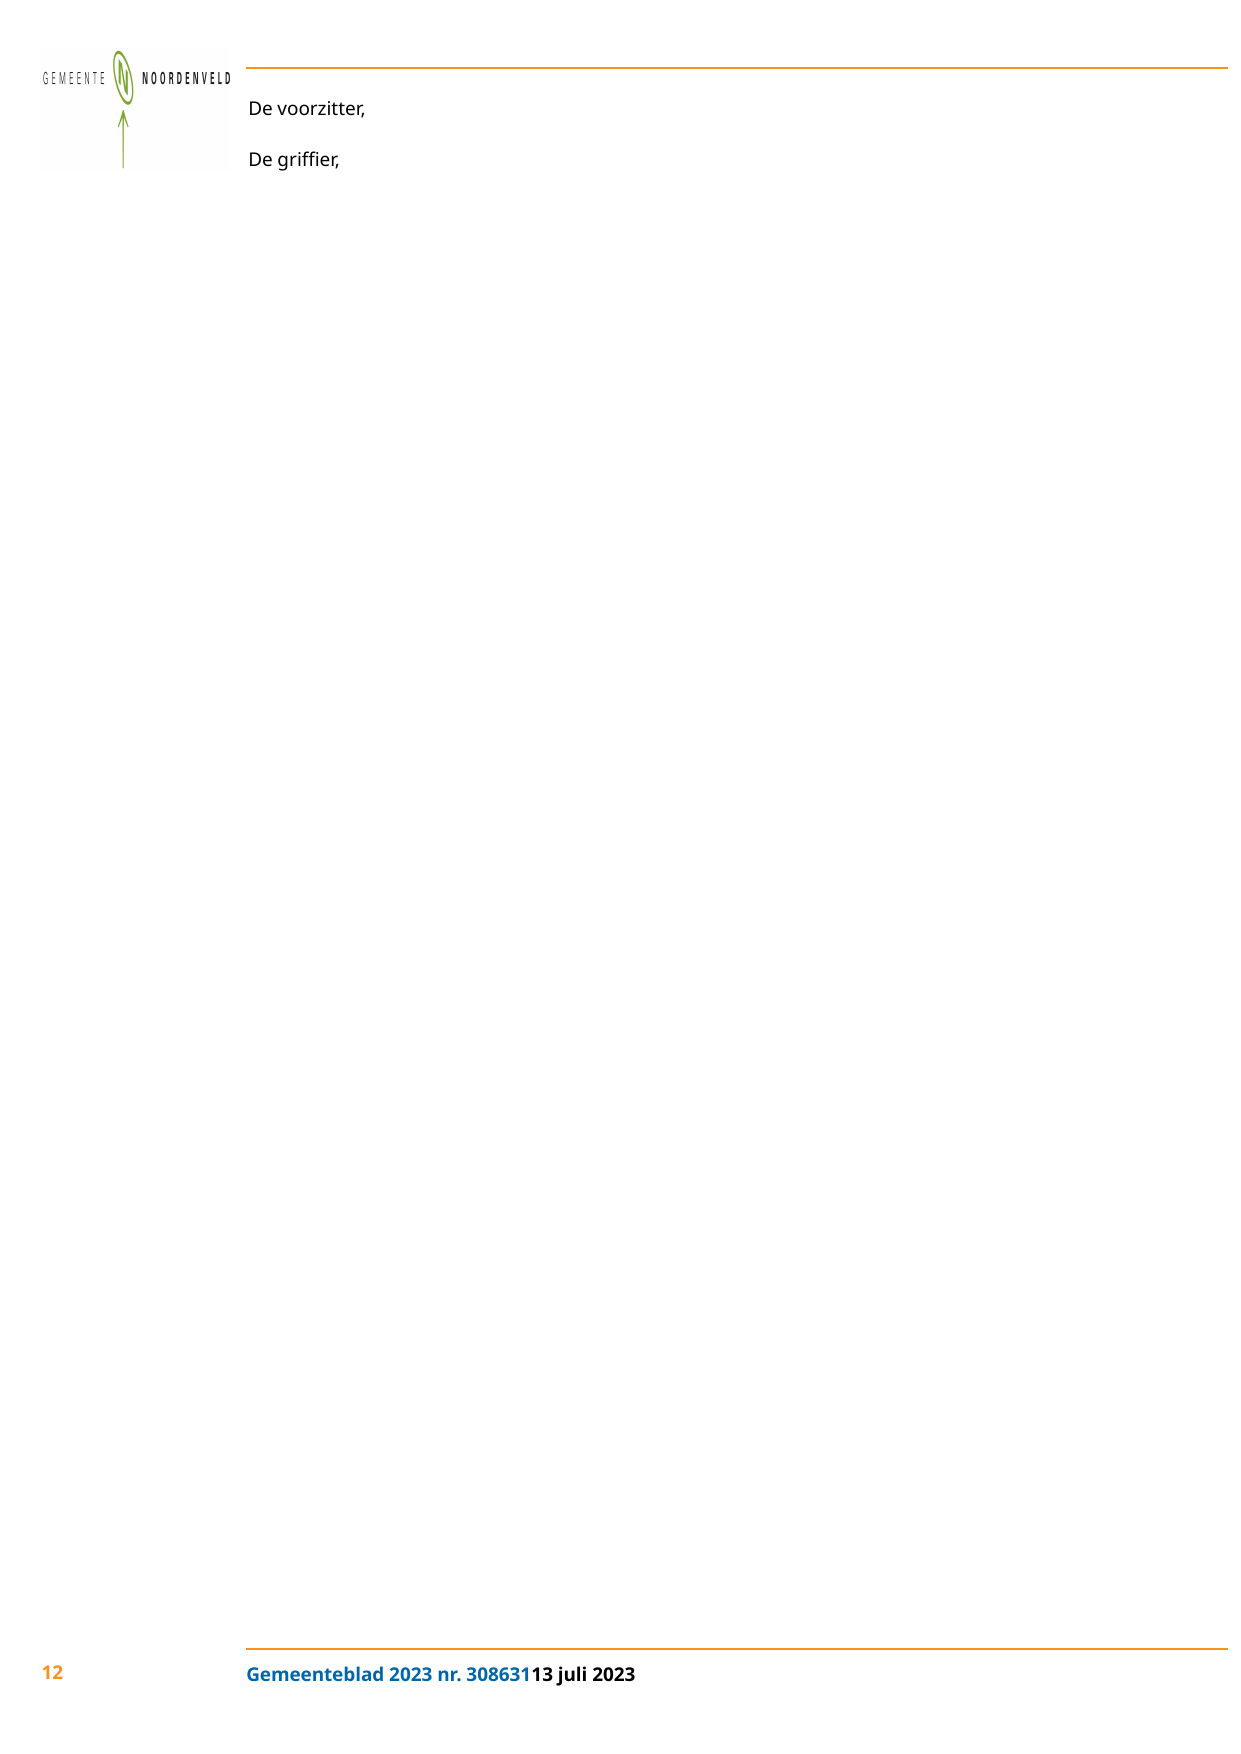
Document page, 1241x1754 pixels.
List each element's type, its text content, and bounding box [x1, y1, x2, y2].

text De voorzitter, [248, 95, 1152, 121]
picture [41, 47, 231, 172]
text De griffier, [248, 146, 1152, 172]
